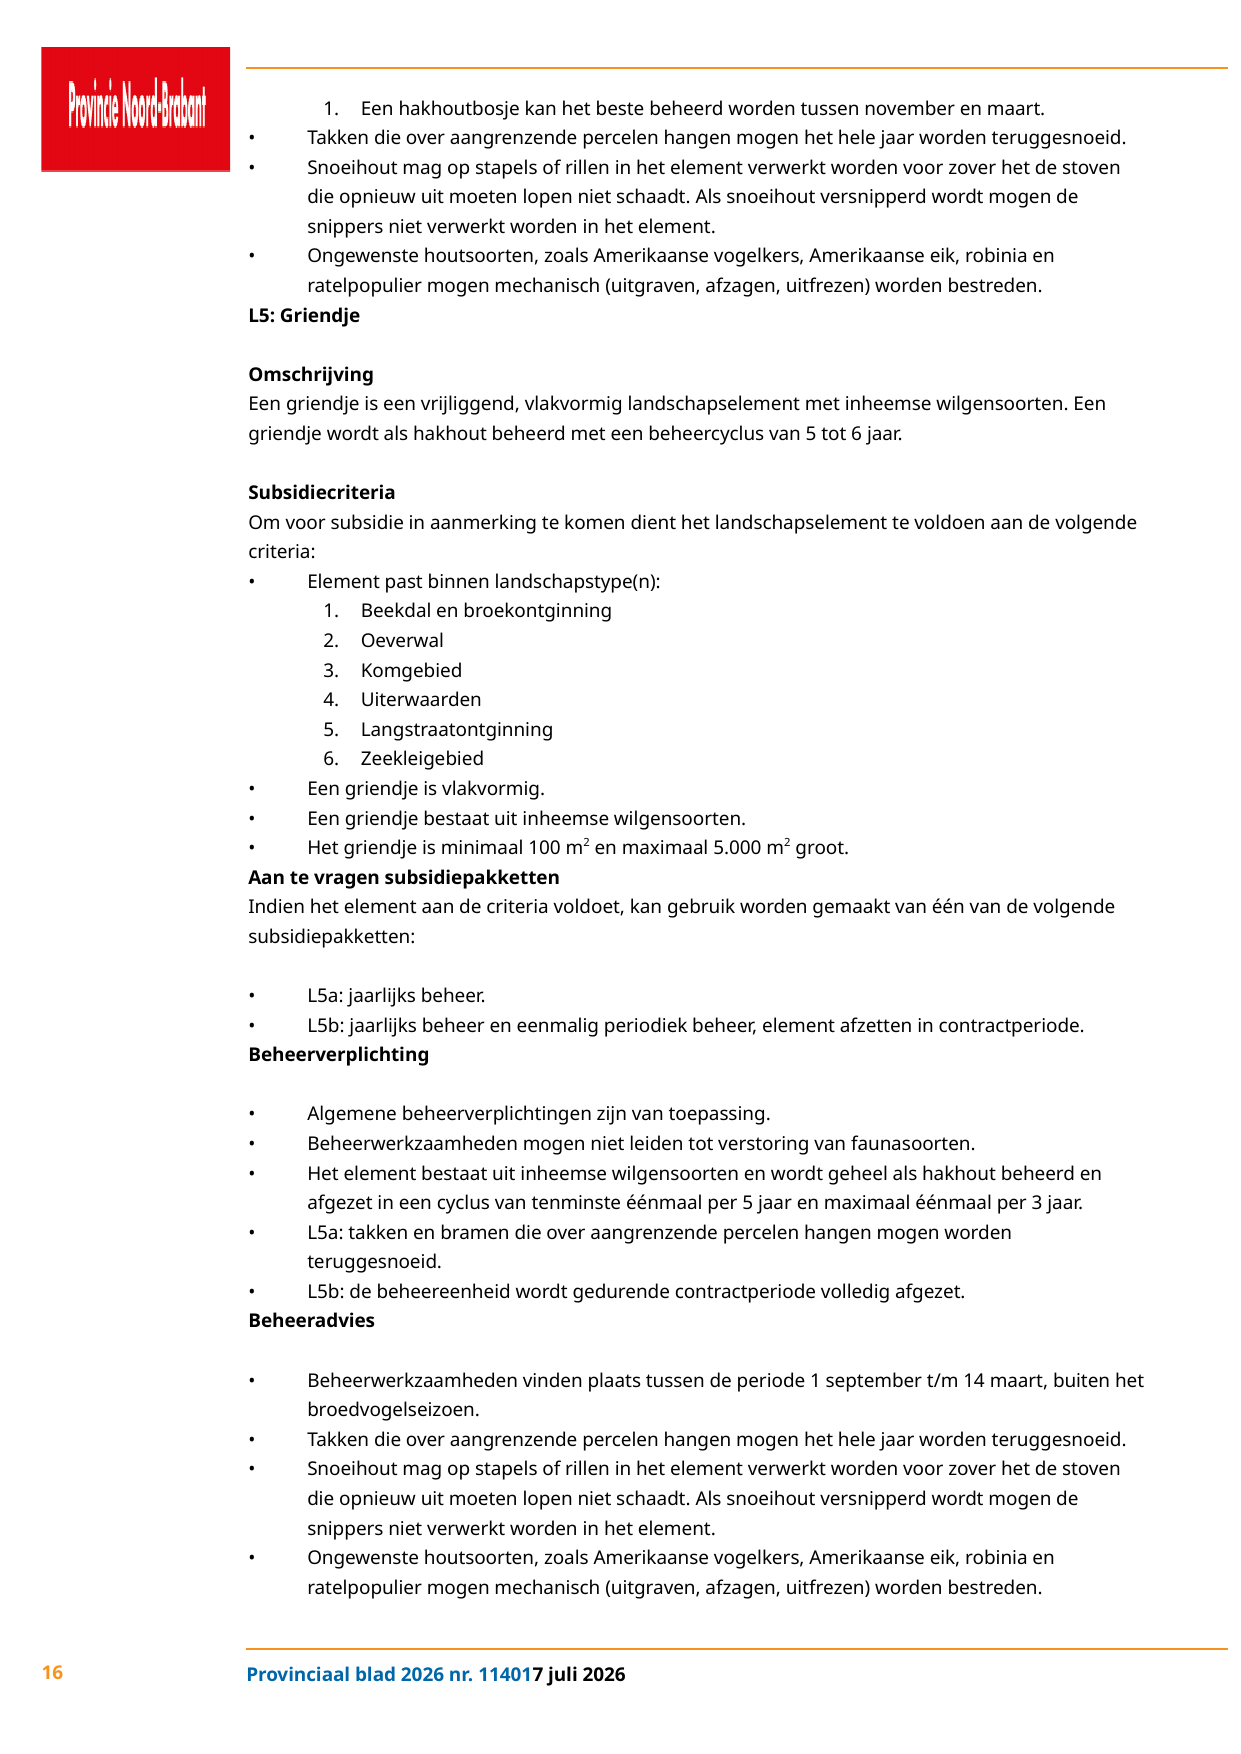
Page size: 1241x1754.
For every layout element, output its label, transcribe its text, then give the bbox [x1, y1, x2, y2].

list Uiterwaarden [323, 686, 1152, 712]
list Oeverwal [323, 627, 1152, 653]
list Een griendje bestaat uit inheemse wilgensoorten. [248, 805, 1152, 831]
list Snoeihout mag op stapels of rillen in het element verwerkt worden voor zover het de stoven die opnieuw uit moeten lopen niet schaadt. Als snoeihout versnipperd wordt mogen de snippers niet verwerkt worden in het element. [248, 1456, 1152, 1541]
list Komgebied [323, 657, 1152, 683]
text Aan te vragen subsidiepakketten [248, 864, 1152, 890]
list Element past binnen landschapstype(n): [248, 568, 1152, 594]
text Omschrijving [248, 361, 1152, 387]
list Zeekleigebied [323, 746, 1152, 771]
list Beekdal en broekontginning [323, 598, 1152, 623]
list Takken die over aangrenzende percelen hangen mogen het hele jaar worden teruggesnoeid. [248, 124, 1152, 150]
picture [41, 47, 231, 172]
text Beheeradvies [248, 1308, 1152, 1333]
list Takken die over aangrenzende percelen hangen mogen het hele jaar worden teruggesnoeid. [248, 1426, 1152, 1452]
list Algemene beheerverplichtingen zijn van toepassing. [248, 1101, 1152, 1126]
list Langstraatontginning [323, 716, 1152, 742]
list Ongewenste houtsoorten, zoals Amerikaanse vogelkers, Amerikaanse eik, robinia en ratelpopulier mogen mechanisch (uitgraven, afzagen, uitfrezen) worden bestreden. [248, 243, 1152, 298]
text Beheerverplichting [248, 1041, 1152, 1067]
list Het griendje is minimaal 100 m2 en maximaal 5.000 m2 groot. [248, 834, 1152, 860]
list L5a: takken en bramen die over aangrenzende percelen hangen mogen worden teruggesnoeid. [248, 1219, 1152, 1274]
list Beheerwerkzaamheden mogen niet leiden tot verstoring van faunasoorten. [248, 1130, 1152, 1156]
list Het element bestaat uit inheemse wilgensoorten en wordt geheel als hakhout beheerd en afgezet in een cyclus van tenminste éénmaal per 5 jaar en maximaal éénmaal per 3 jaar. [248, 1160, 1152, 1215]
list Beheerwerkzaamheden vinden plaats tussen de periode 1 september t/m 14 maart, buiten het broedvogelseizoen. [248, 1367, 1152, 1422]
list L5b: jaarlijks beheer en eenmalig periodiek beheer, element afzetten in contractperiode. [248, 1012, 1152, 1038]
list Een griendje is vlakvormig. [248, 775, 1152, 801]
text Een griendje is een vrijliggend, vlakvormig landschapselement met inheemse wilgensoorten. Een griendje wordt als hakhout beheerd met een beheercyclus van 5 tot 6 jaar. [248, 391, 1152, 446]
text Om voor subsidie in aanmerking te komen dient het landschapselement te voldoen aan de volgende criteria: [248, 509, 1152, 564]
text Subsidiecriteria [248, 479, 1152, 505]
text L5: Griendje [248, 302, 1152, 328]
list Ongewenste houtsoorten, zoals Amerikaanse vogelkers, Amerikaanse eik, robinia en ratelpopulier mogen mechanisch (uitgraven, afzagen, uitfrezen) worden bestreden. [248, 1544, 1152, 1600]
list Snoeihout mag op stapels of rillen in het element verwerkt worden voor zover het de stoven die opnieuw uit moeten lopen niet schaadt. Als snoeihout versnipperd wordt mogen de snippers niet verwerkt worden in het element. [248, 154, 1152, 239]
list L5a: jaarlijks beheer. [248, 982, 1152, 1008]
list L5b: de beheereenheid wordt gedurende contractperiode volledig afgezet. [248, 1278, 1152, 1304]
list Een hakhoutbosje kan het beste beheerd worden tussen november en maart. [323, 95, 1152, 121]
text Indien het element aan de criteria voldoet, kan gebruik worden gemaakt van één van de volgende subsidiepakketten: [248, 893, 1152, 949]
